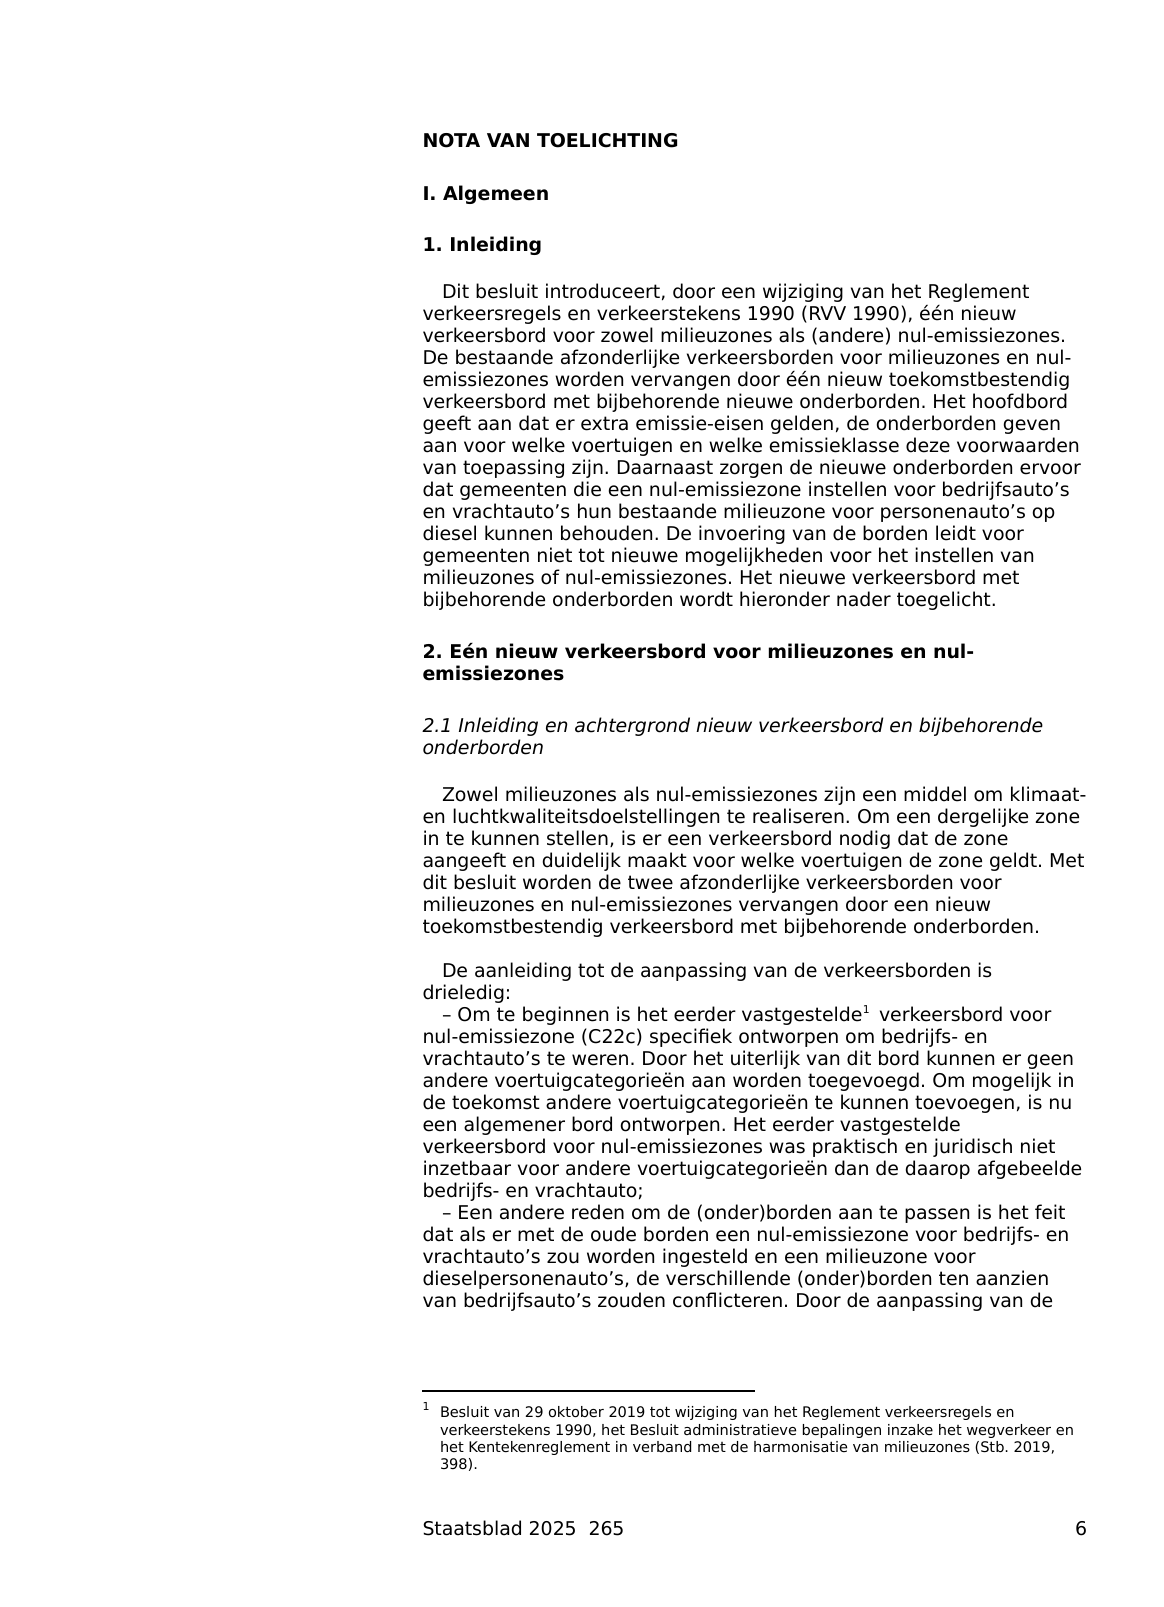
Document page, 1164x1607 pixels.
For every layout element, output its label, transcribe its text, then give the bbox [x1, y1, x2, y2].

subtitle 2.1 Inleiding en achtergrond nieuw verkeersbord en bijbehorende onderborden [422, 715, 1087, 759]
text Zowel milieuzones als nul-emissiezones zijn een middel om klimaat- en luchtkwaliteitsdoelstellingen te realiseren. Om een dergelijke zone in te kunnen stellen, is er een verkeersbord nodig dat de zone aangeeft en duidelijk maakt voor welke voertuigen de zone geldt. Met dit besluit worden de twee afzonderlijke verkeersborden voor milieuzones en nul-emissiezones vervangen door een nieuw toekomstbestendig verkeersbord met bijbehorende onderborden. [422, 784, 1087, 938]
subtitle 2. Eén nieuw verkeersbord voor milieuzones en nul-emissiezones [422, 641, 1087, 685]
subtitle 1. Inleiding [422, 234, 1087, 256]
text De aanleiding tot de aanpassing van de verkeersborden is drieledig: [422, 960, 1087, 1004]
text Dit besluit introduceert, door een wijziging van het Reglement verkeersregels en verkeerstekens 1990 (RVV 1990), één nieuw verkeersbord voor zowel milieuzones als (andere) nul-emissiezones. De bestaande afzonderlijke verkeersborden voor milieuzones en nul-emissiezones worden vervangen door één nieuw toekomstbestendig verkeersbord met bijbehorende nieuwe onderborden. Het hoofdbord geeft aan dat er extra emissie-eisen gelden, de onderborden geven aan voor welke voertuigen en welke emissieklasse deze voorwaarden van toepassing zijn. Daarnaast zorgen de nieuwe onderborden ervoor dat gemeenten die een nul-emissiezone instellen voor bedrijfsauto’s en vrachtauto’s hun bestaande milieuzone voor personenauto’s op diesel kunnen behouden. De invoering van de borden leidt voor gemeenten niet tot nieuwe mogelijkheden voor het instellen van milieuzones of nul-emissiezones. Het nieuwe verkeersbord met bijbehorende onderborden wordt hieronder nader toegelicht. [422, 281, 1087, 611]
text Besluit van 29 oktober 2019 tot wijziging van het Reglement verkeersregels en verkeerstekens 1990, het Besluit administratieve bepalingen inzake het wegverkeer en het Kentekenreglement in verband met de harmonisatie van milieuzones (Stb. 2019, 398). [422, 1400, 1087, 1473]
text – Een andere reden om de (onder)borden aan te passen is het feit dat als er met de oude borden een nul-emissiezone voor bedrijfs- en vrachtauto’s zou worden ingesteld en een milieuzone voor dieselpersonenauto’s, de verschillende (onder)borden ten aanzien van bedrijfsauto’s zouden conflicteren. Door de aanpassing van de [422, 1202, 1087, 1312]
subtitle NOTA VAN TOELICHTING [422, 130, 1087, 152]
subtitle I. Algemeen [422, 182, 1087, 204]
text – Om te beginnen is het eerder vastgestelde verkeersbord voor nul-emissiezone (C22c) specifiek ontworpen om bedrijfs- en vrachtauto’s te weren. Door het uiterlijk van dit bord kunnen er geen andere voertuigcategorieën aan worden toegevoegd. Om mogelijk in de toekomst andere voertuigcategorieën te kunnen toevoegen, is nu een algemener bord ontworpen. Het eerder vastgestelde verkeersbord voor nul-emissiezones was praktisch en juridisch niet inzetbaar voor andere voertuigcategorieën dan de daarop afgebeelde bedrijfs- en vrachtauto; [422, 1004, 1087, 1202]
